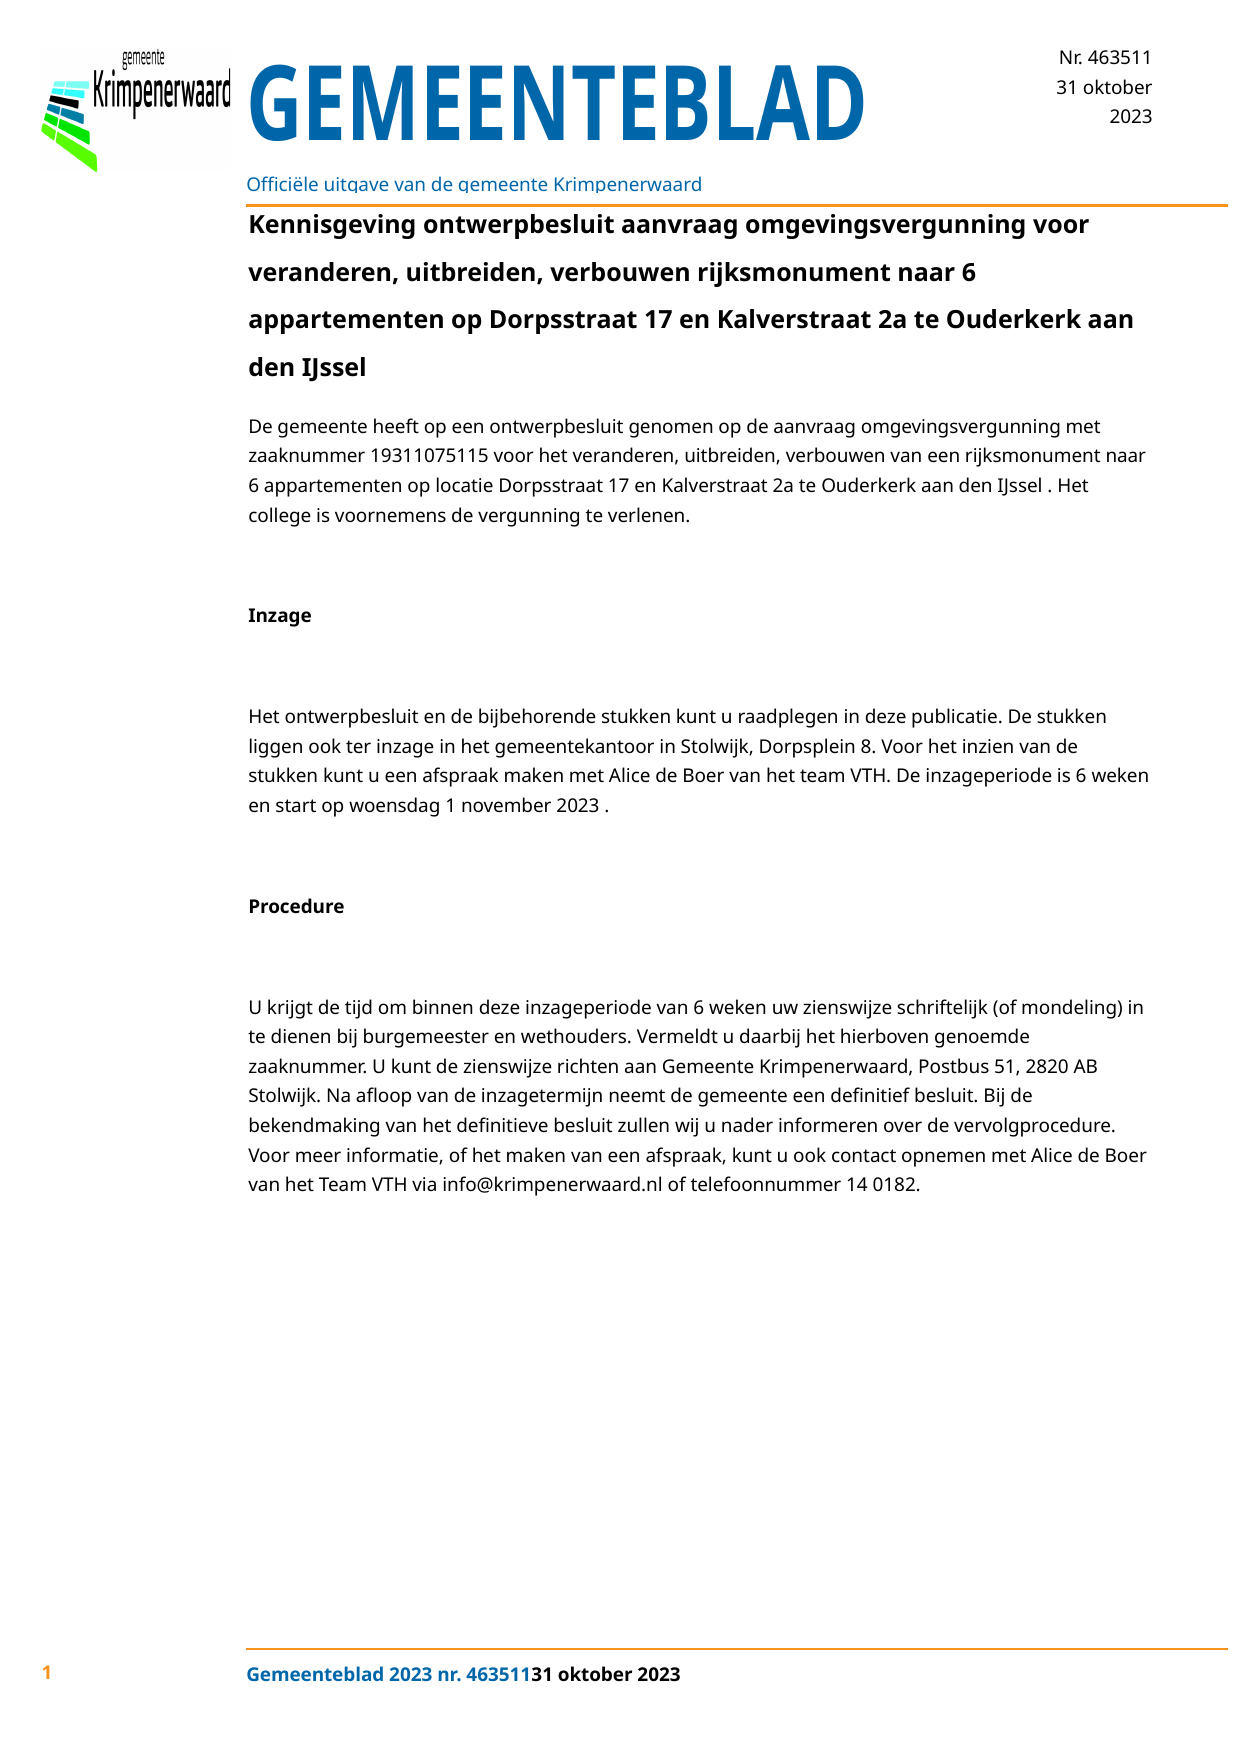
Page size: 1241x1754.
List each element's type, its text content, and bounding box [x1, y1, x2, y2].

text De gemeente heeft op een ontwerpbesluit genomen op de aanvraag omgevingsvergunning met zaaknummer 19311075115 voor het veranderen, uitbreiden, verbouwen van een rijksmonument naar 6 appartementen op locatie Dorpsstraat 17 en Kalverstraat 2a te Ouderkerk aan den IJssel . Het college is voornemens de vergunning te verlenen. [248, 413, 1152, 528]
text U krijgt de tijd om binnen deze inzageperiode van 6 weken uw zienswijze schriftelijk (of mondeling) in te dienen bij burgemeester en wethouders. Vermeldt u daarbij het hierboven genoemde zaaknummer. U kunt de zienswijze richten aan Gemeente Krimpenerwaard, Postbus 51, 2820 AB Stolwijk. Na afloop van de inzagetermijn neemt de gemeente een definitief besluit. Bij de bekendmaking van het definitieve besluit zullen wij u nader informeren over de vervolgprocedure. Voor meer informatie, of het maken van een afspraak, kunt u ook contact opnemen met Alice de Boer van het Team VTH via info@krimpenerwaard.nl of telefoonnummer 14 0182. [248, 994, 1152, 1197]
text Het ontwerpbesluit en de bijbehorende stukken kunt u raadplegen in deze publicatie. De stukken liggen ook ter inzage in het gemeentekantoor in Stolwijk, Dorpsplein 8. Voor het inzien van de stukken kunt u een afspraak maken met Alice de Boer van het team VTH. De inzageperiode is 6 weken en start op woensdag 1 november 2023 . [248, 703, 1152, 818]
text Kennisgeving ontwerpbesluit aanvraag omgevingsvergunning voor veranderen, uitbreiden, verbouwen rijksmonument naar 6 appartementen op Dorpsstraat 17 en Kalverstraat 2a te Ouderkerk aan den IJssel [248, 207, 1152, 384]
picture [41, 47, 231, 172]
text Inzage [248, 603, 1152, 628]
text Procedure [248, 893, 1152, 919]
